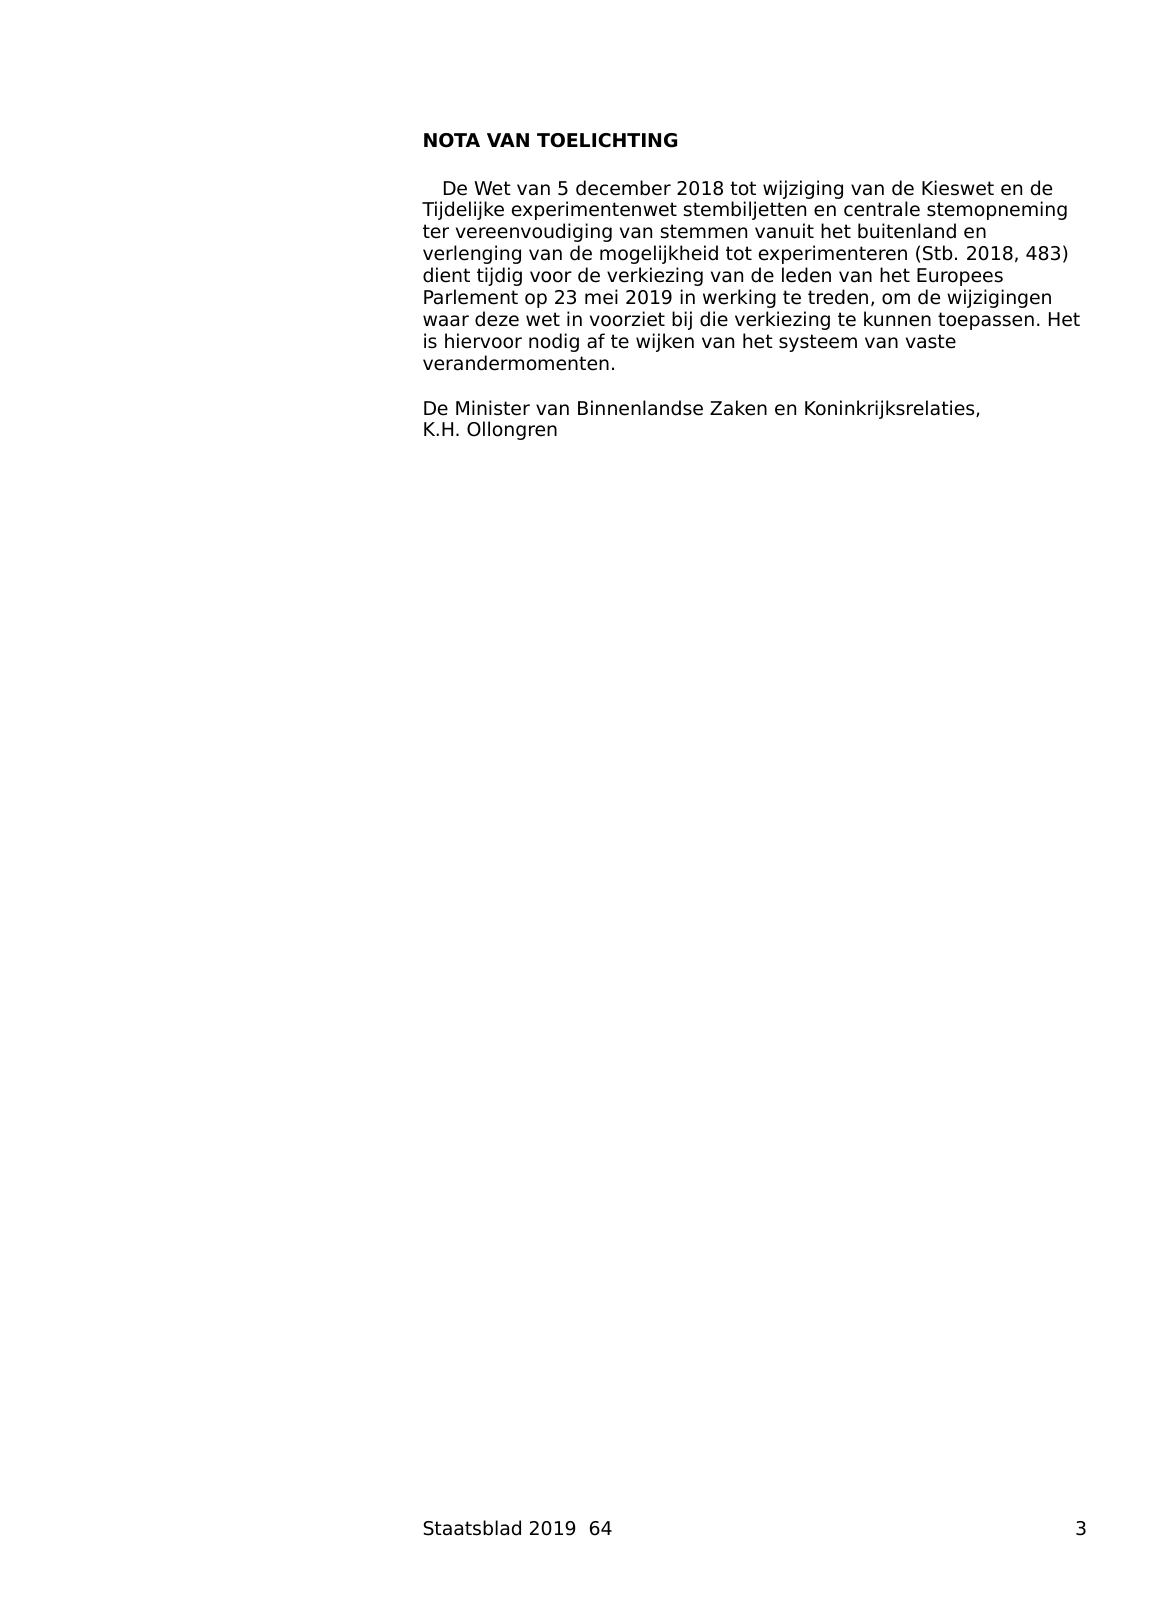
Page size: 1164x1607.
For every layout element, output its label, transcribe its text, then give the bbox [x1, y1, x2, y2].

text De Minister van Binnenlandse Zaken en Koninkrijksrelaties, K.H. Ollongren [422, 397, 1087, 441]
text De Wet van 5 december 2018 tot wijziging van de Kieswet en de Tijdelijke experimentenwet stembiljetten en centrale stemopneming ter vereenvoudiging van stemmen vanuit het buitenland en verlenging van de mogelijkheid tot experimenteren (Stb. 2018, 483) dient tijdig voor de verkiezing van de leden van het Europees Parlement op 23 mei 2019 in werking te treden, om de wijzigingen waar deze wet in voorziet bij die verkiezing te kunnen toepassen. Het is hiervoor nodig af te wijken van het systeem van vaste verandermomenten. [422, 177, 1087, 375]
subtitle NOTA VAN TOELICHTING [422, 130, 1087, 152]
